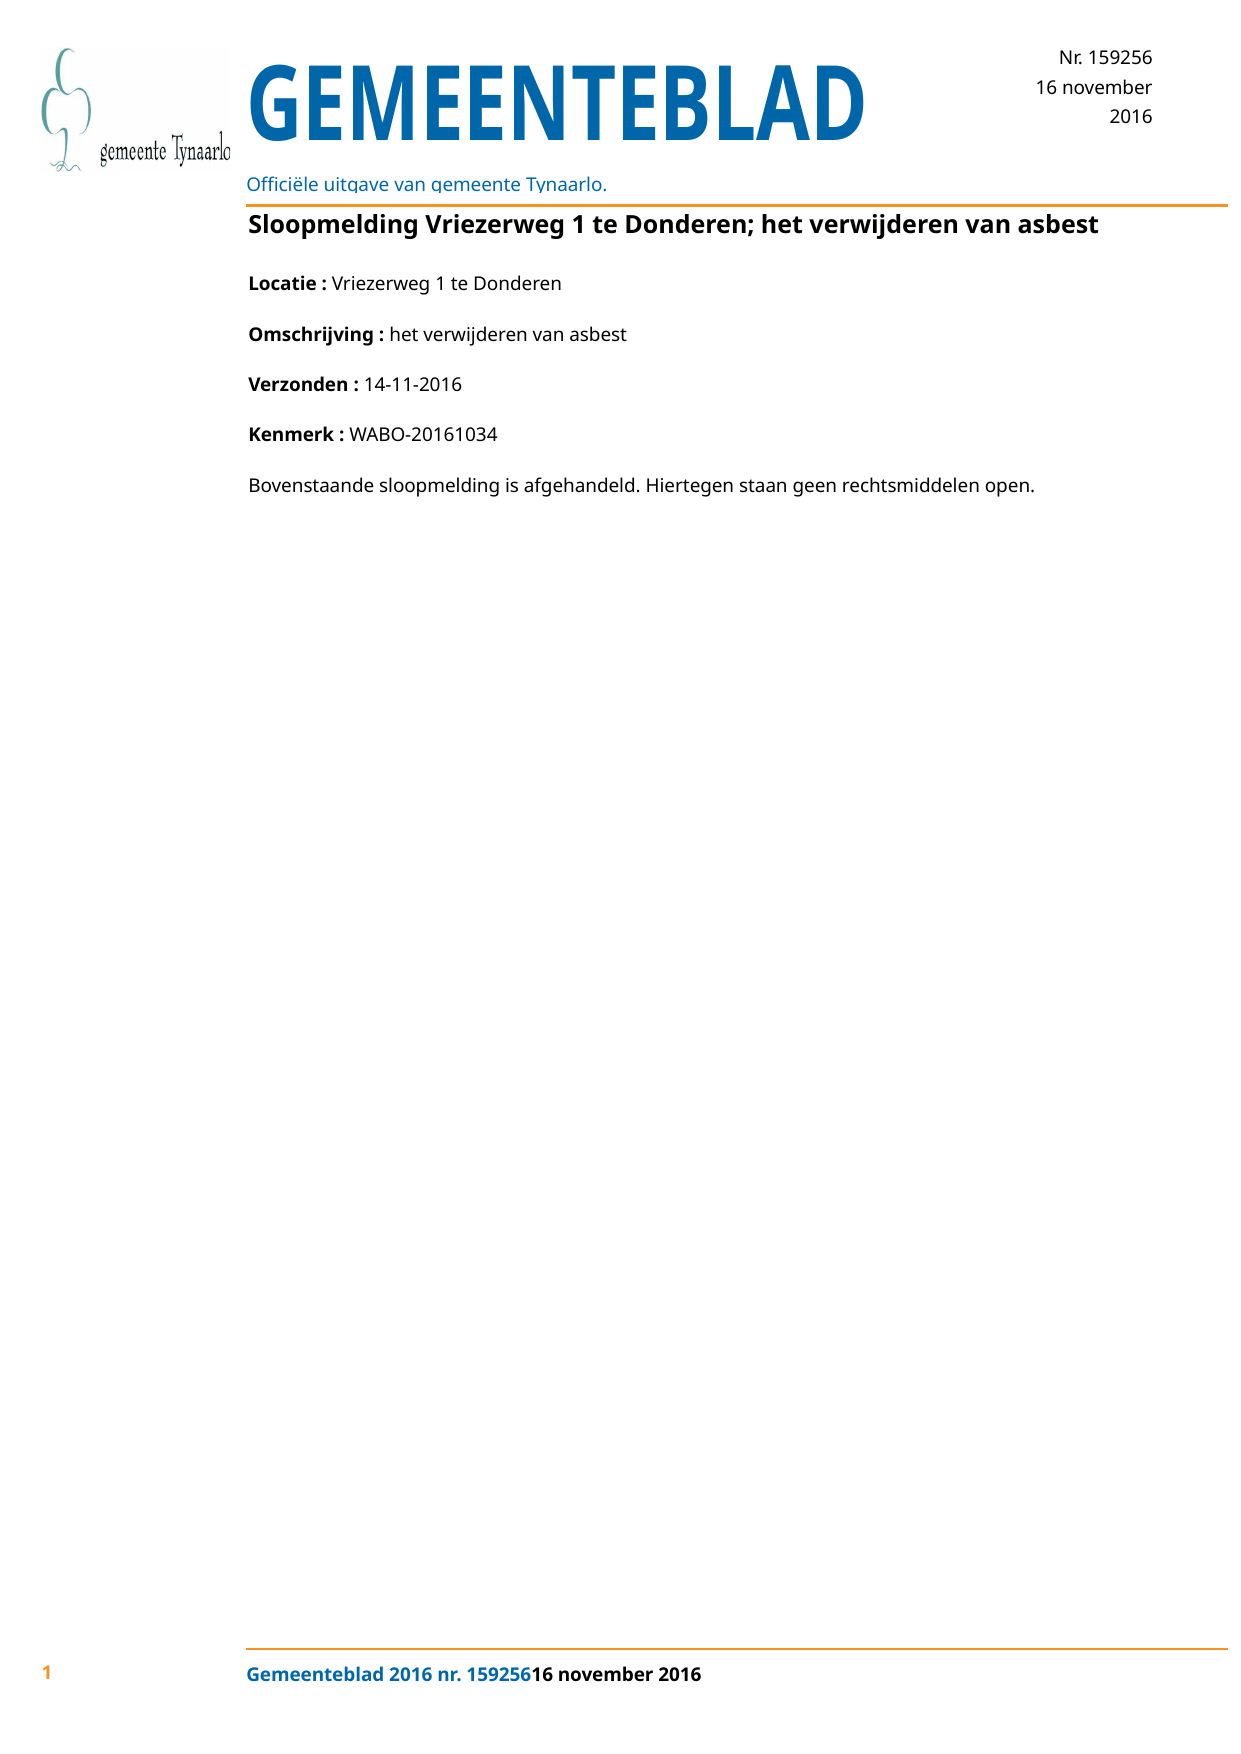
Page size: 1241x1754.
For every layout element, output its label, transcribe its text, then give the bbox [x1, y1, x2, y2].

text Locatie : Vriezerweg 1 te Donderen [248, 270, 1152, 296]
text Verzonden : 14-11-2016 [248, 371, 1152, 397]
text Sloopmelding Vriezerweg 1 te Donderen; het verwijderen van asbest [248, 207, 1152, 241]
text Kenmerk : WABO-20161034 [248, 422, 1152, 447]
text Omschrijving : het verwijderen van asbest [248, 321, 1152, 346]
text Bovenstaande sloopmelding is afgehandeld. Hiertegen staan geen rechtsmiddelen open. [248, 472, 1152, 498]
picture [41, 47, 231, 172]
